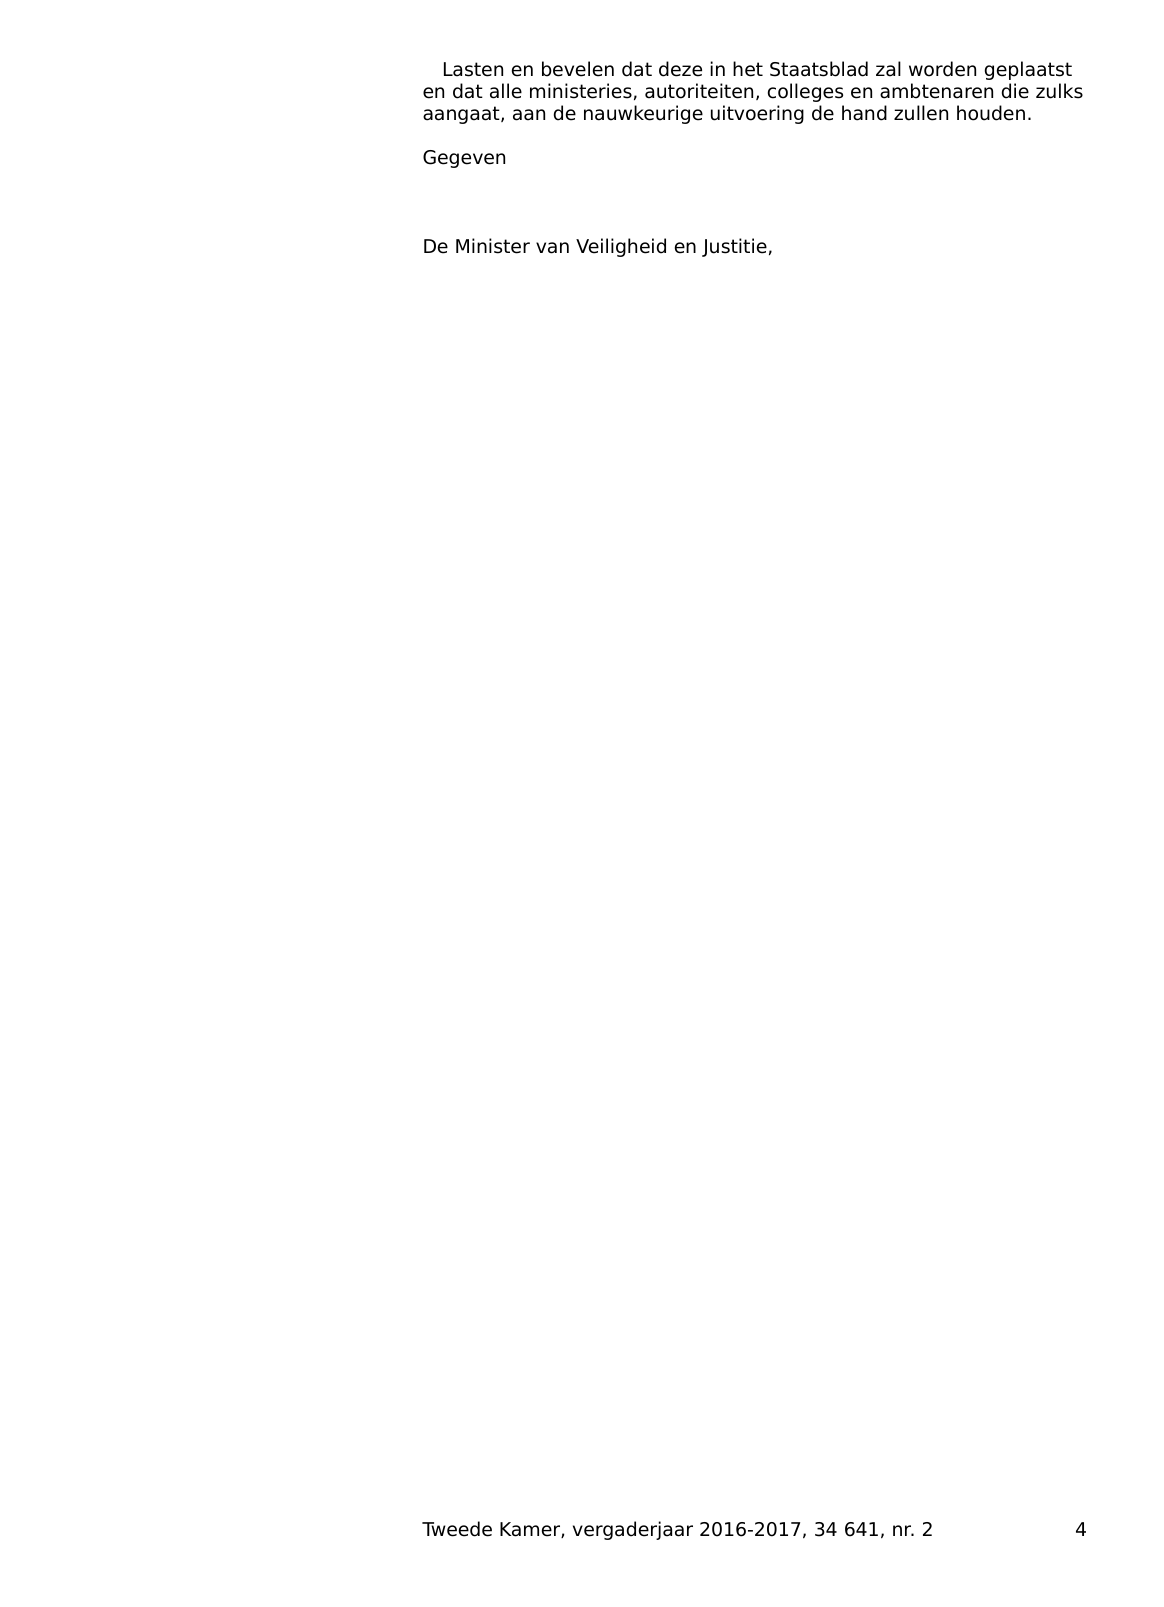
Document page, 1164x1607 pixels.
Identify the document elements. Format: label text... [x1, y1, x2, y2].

text De Minister van Veiligheid en Justitie, [422, 236, 1087, 258]
text Gegeven [422, 147, 1087, 169]
text Lasten en bevelen dat deze in het Staatsblad zal worden geplaatst en dat alle ministeries, autoriteiten, colleges en ambtenaren die zulks aangaat, aan de nauwkeurige uitvoering de hand zullen houden. [422, 59, 1087, 125]
